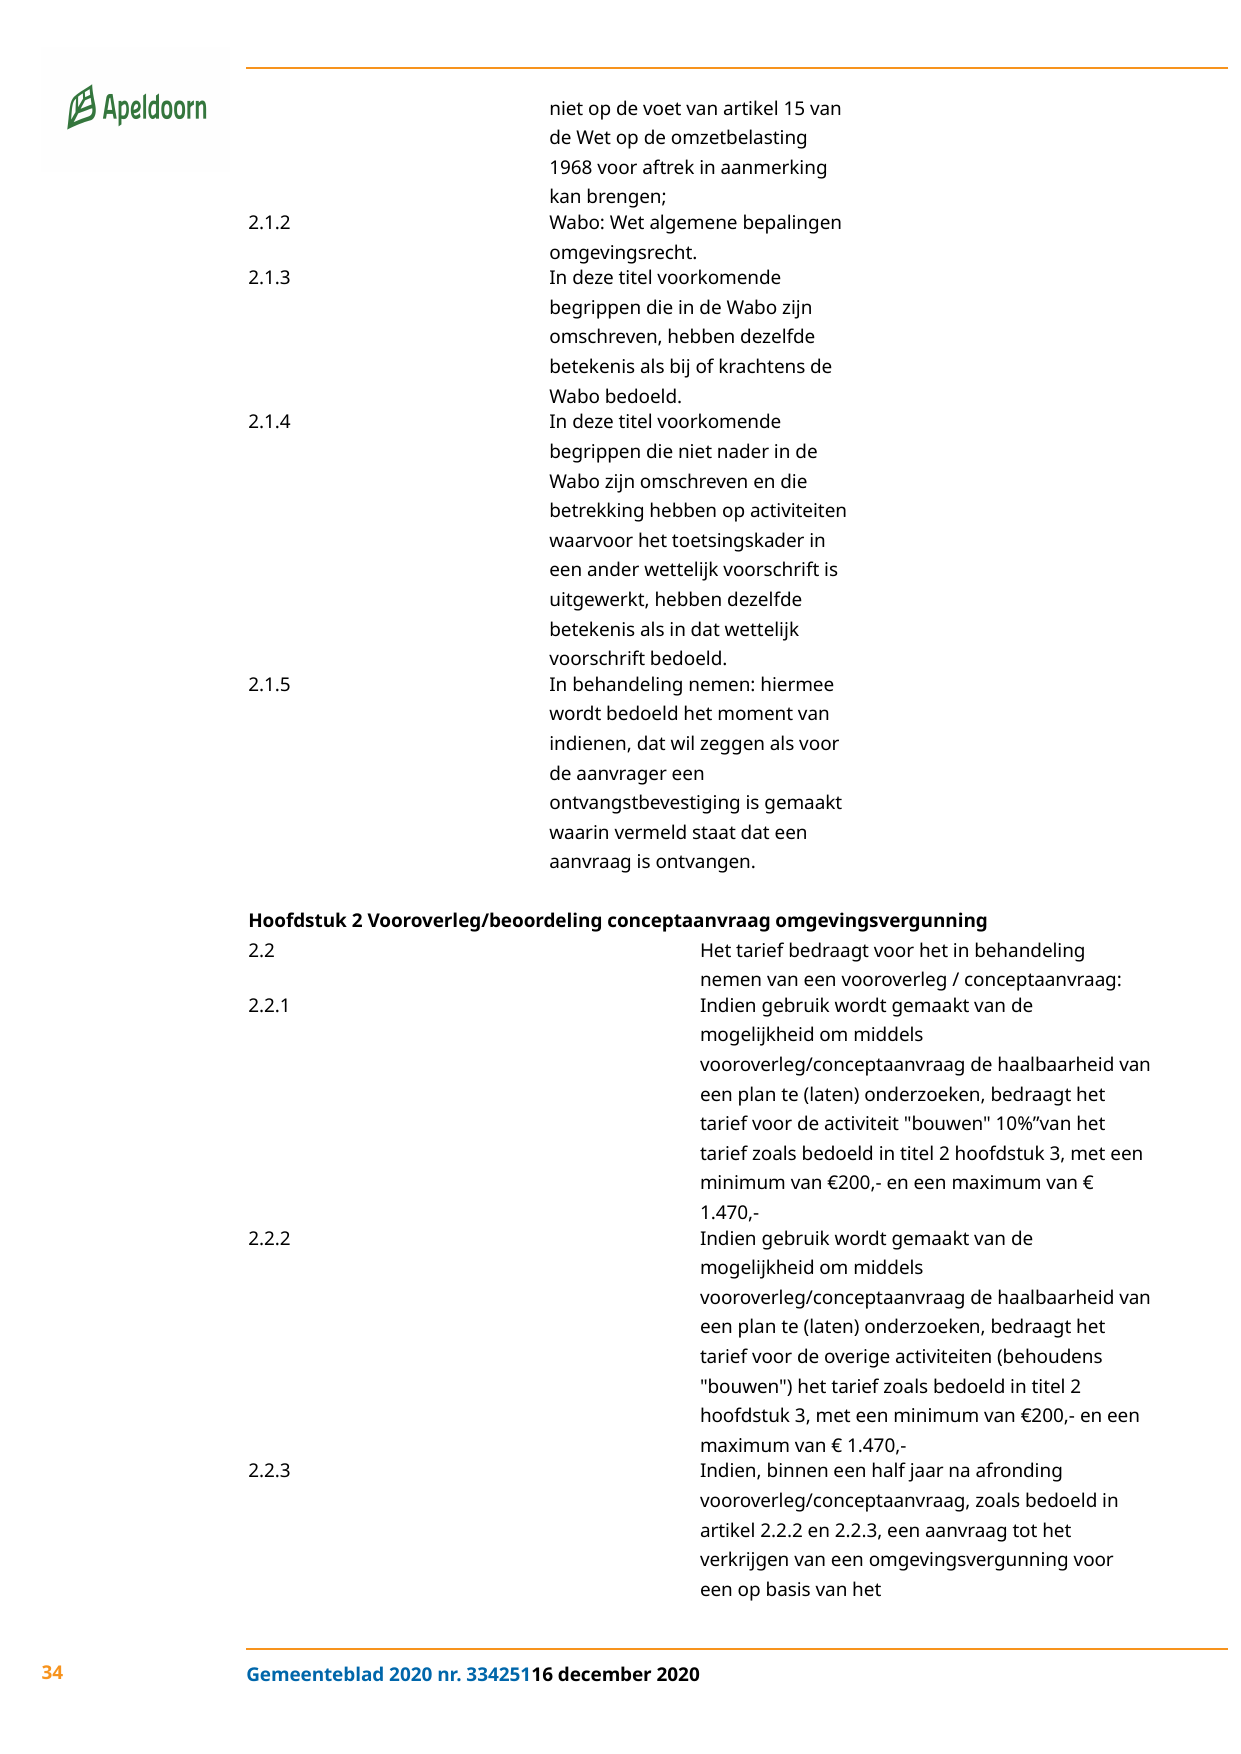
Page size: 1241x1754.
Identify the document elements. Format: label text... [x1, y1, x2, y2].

table_cell In deze titel voorkomende begrippen die niet nader in de Wabo zijn omschreven en die betrekking hebben op activiteiten waarvoor het toetsingskader in een ander wettelijk voorschrift is uitgewerkt, hebben dezelfde betekenis als in dat wettelijk voorschrift bedoeld. [549, 409, 850, 671]
table_cell 2.2.3 [248, 1458, 700, 1602]
table_cell [850, 671, 1152, 874]
text Hoofdstuk 2 Vooroverleg/beoordeling conceptaanvraag omgevingsvergunning [248, 907, 1152, 933]
table_cell Indien gebruik wordt gemaakt van de mogelijkheid om middels vooroverleg/conceptaanvraag de haalbaarheid van een plan te (laten) onderzoeken, bedraagt het tarief voor de activiteit "bouwen" 10%”van het tarief zoals bedoeld in titel 2 hoofdstuk 3, met een minimum van €200,- en een maximum van € 1.470,- [700, 992, 1152, 1225]
table_cell 2.1.4 [248, 409, 549, 671]
picture [41, 47, 231, 172]
table_cell Wabo: Wet algemene bepalingen omgevingsrecht. [549, 209, 850, 264]
table_cell Indien, binnen een half jaar na afronding vooroverleg/conceptaanvraag, zoals bedoeld in artikel 2.2.2 en 2.2.3, een aanvraag tot het verkrijgen van een omgevingsvergunning voor een op basis van het [700, 1458, 1152, 1602]
table_cell In behandeling nemen: hiermee wordt bedoeld het moment van indienen, dat wil zeggen als voor de aanvrager een ontvangstbevestiging is gemaakt waarin vermeld staat dat een aanvraag is ontvangen. [549, 671, 850, 874]
table_cell [850, 265, 1152, 409]
table_header 2.2 [248, 937, 700, 992]
table_cell 2.2.2 [248, 1225, 700, 1458]
table_cell 2.1.3 [248, 265, 549, 409]
table_cell Indien gebruik wordt gemaakt van de mogelijkheid om middels vooroverleg/conceptaanvraag de haalbaarheid van een plan te (laten) onderzoeken, bedraagt het tarief voor de overige activiteiten (behoudens "bouwen") het tarief zoals bedoeld in titel 2 hoofdstuk 3, met een minimum van €200,- en een maximum van € 1.470,- [700, 1225, 1152, 1458]
table_cell In deze titel voorkomende begrippen die in de Wabo zijn omschreven, hebben dezelfde betekenis als bij of krachtens de Wabo bedoeld. [549, 265, 850, 409]
table_cell 2.1.2 [248, 209, 549, 264]
table_cell [850, 95, 1152, 209]
table_cell 2.2.1 [248, 992, 700, 1225]
table_cell [248, 95, 549, 209]
table_cell [850, 409, 1152, 671]
table_cell [850, 209, 1152, 264]
table_cell niet op de voet van artikel 15 van de Wet op de omzetbelasting 1968 voor aftrek in aanmerking kan brengen; [549, 95, 850, 209]
table_header Het tarief bedraagt voor het in behandeling nemen van een vooroverleg / conceptaanvraag: [700, 937, 1152, 992]
table_cell 2.1.5 [248, 671, 549, 874]
